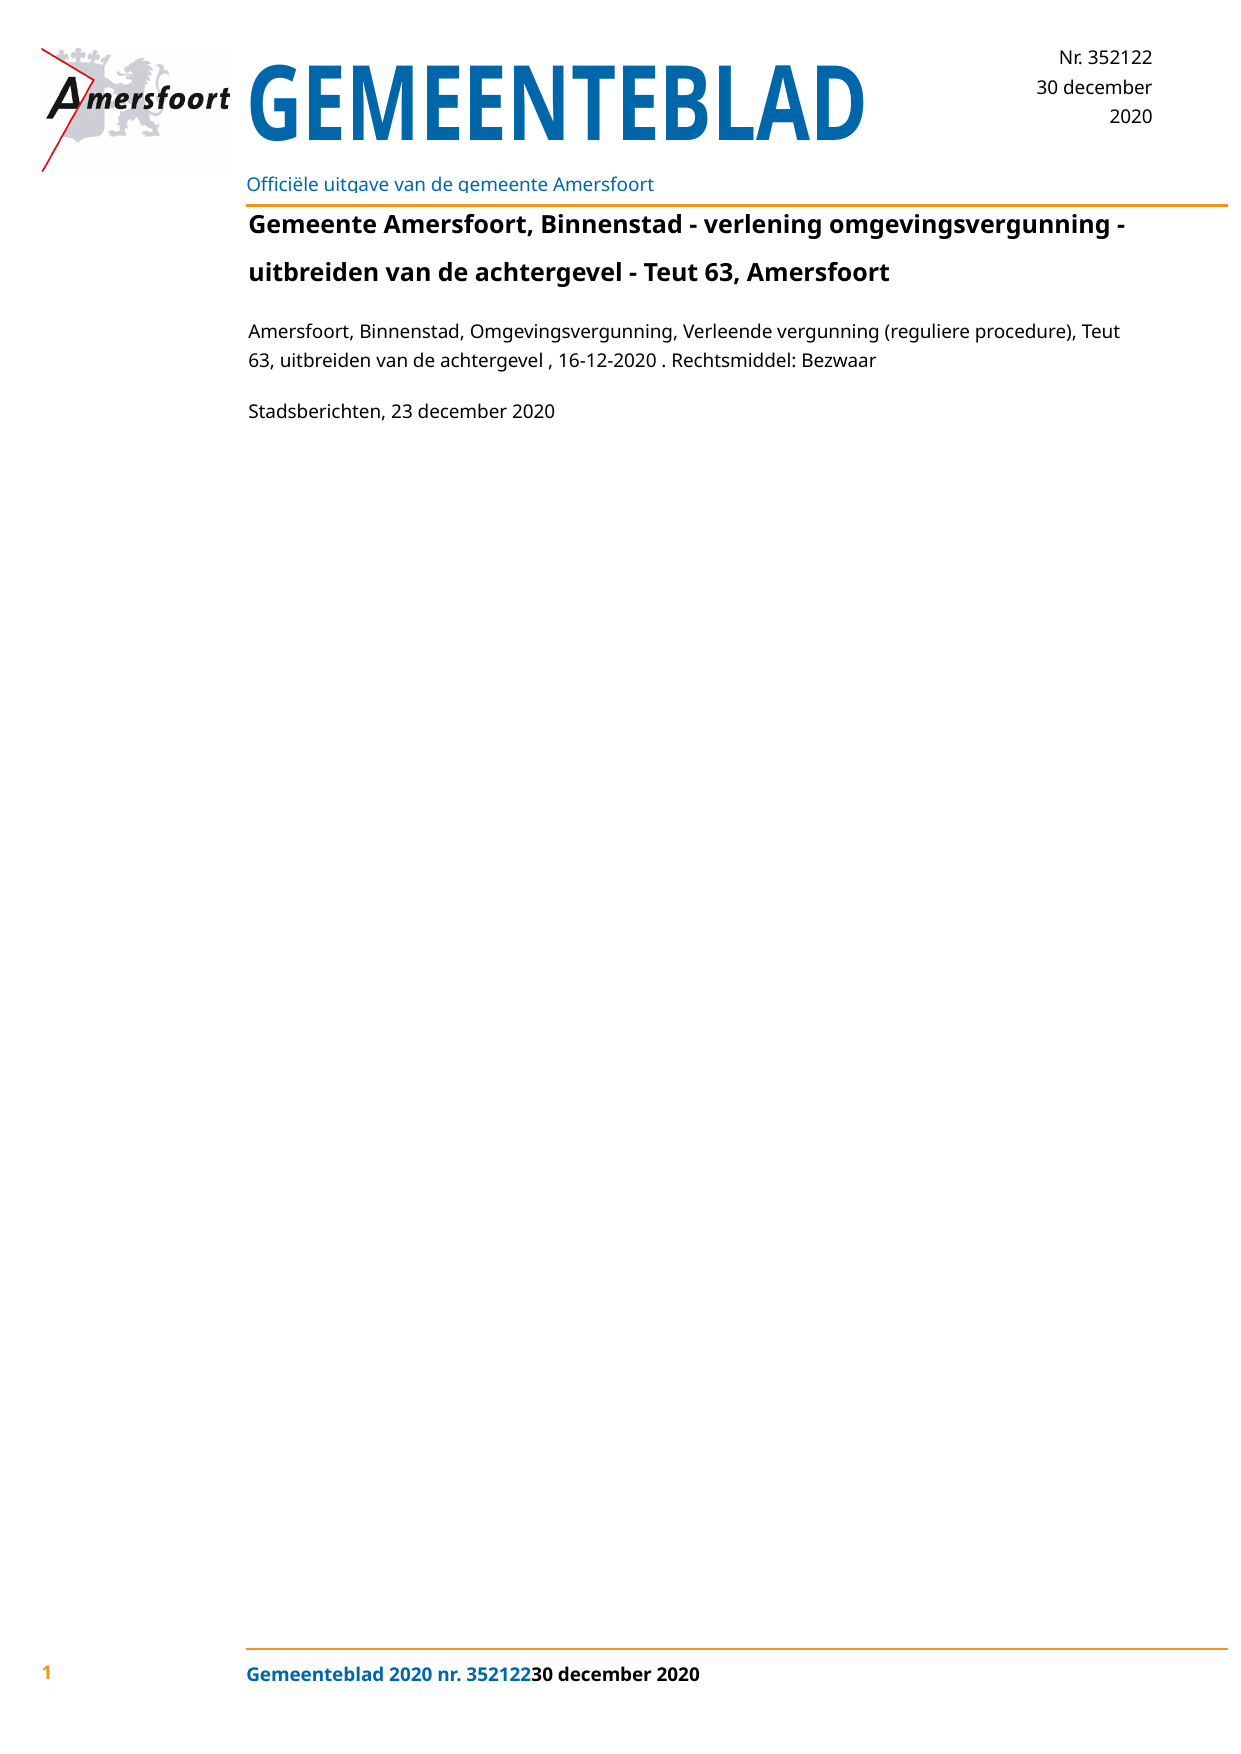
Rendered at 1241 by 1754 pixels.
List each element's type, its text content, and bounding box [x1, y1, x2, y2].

picture [41, 47, 231, 172]
text Stadsberichten, 23 december 2020 [248, 398, 1152, 424]
text Gemeente Amersfoort, Binnenstad - verlening omgevingsvergunning - uitbreiden van de achtergevel - Teut 63, Amersfoort [248, 207, 1152, 288]
text Amersfoort, Binnenstad, Omgevingsvergunning, Verleende vergunning (reguliere procedure), Teut 63, uitbreiden van de achtergevel , 16-12-2020 . Rechtsmiddel: Bezwaar [248, 318, 1152, 373]
